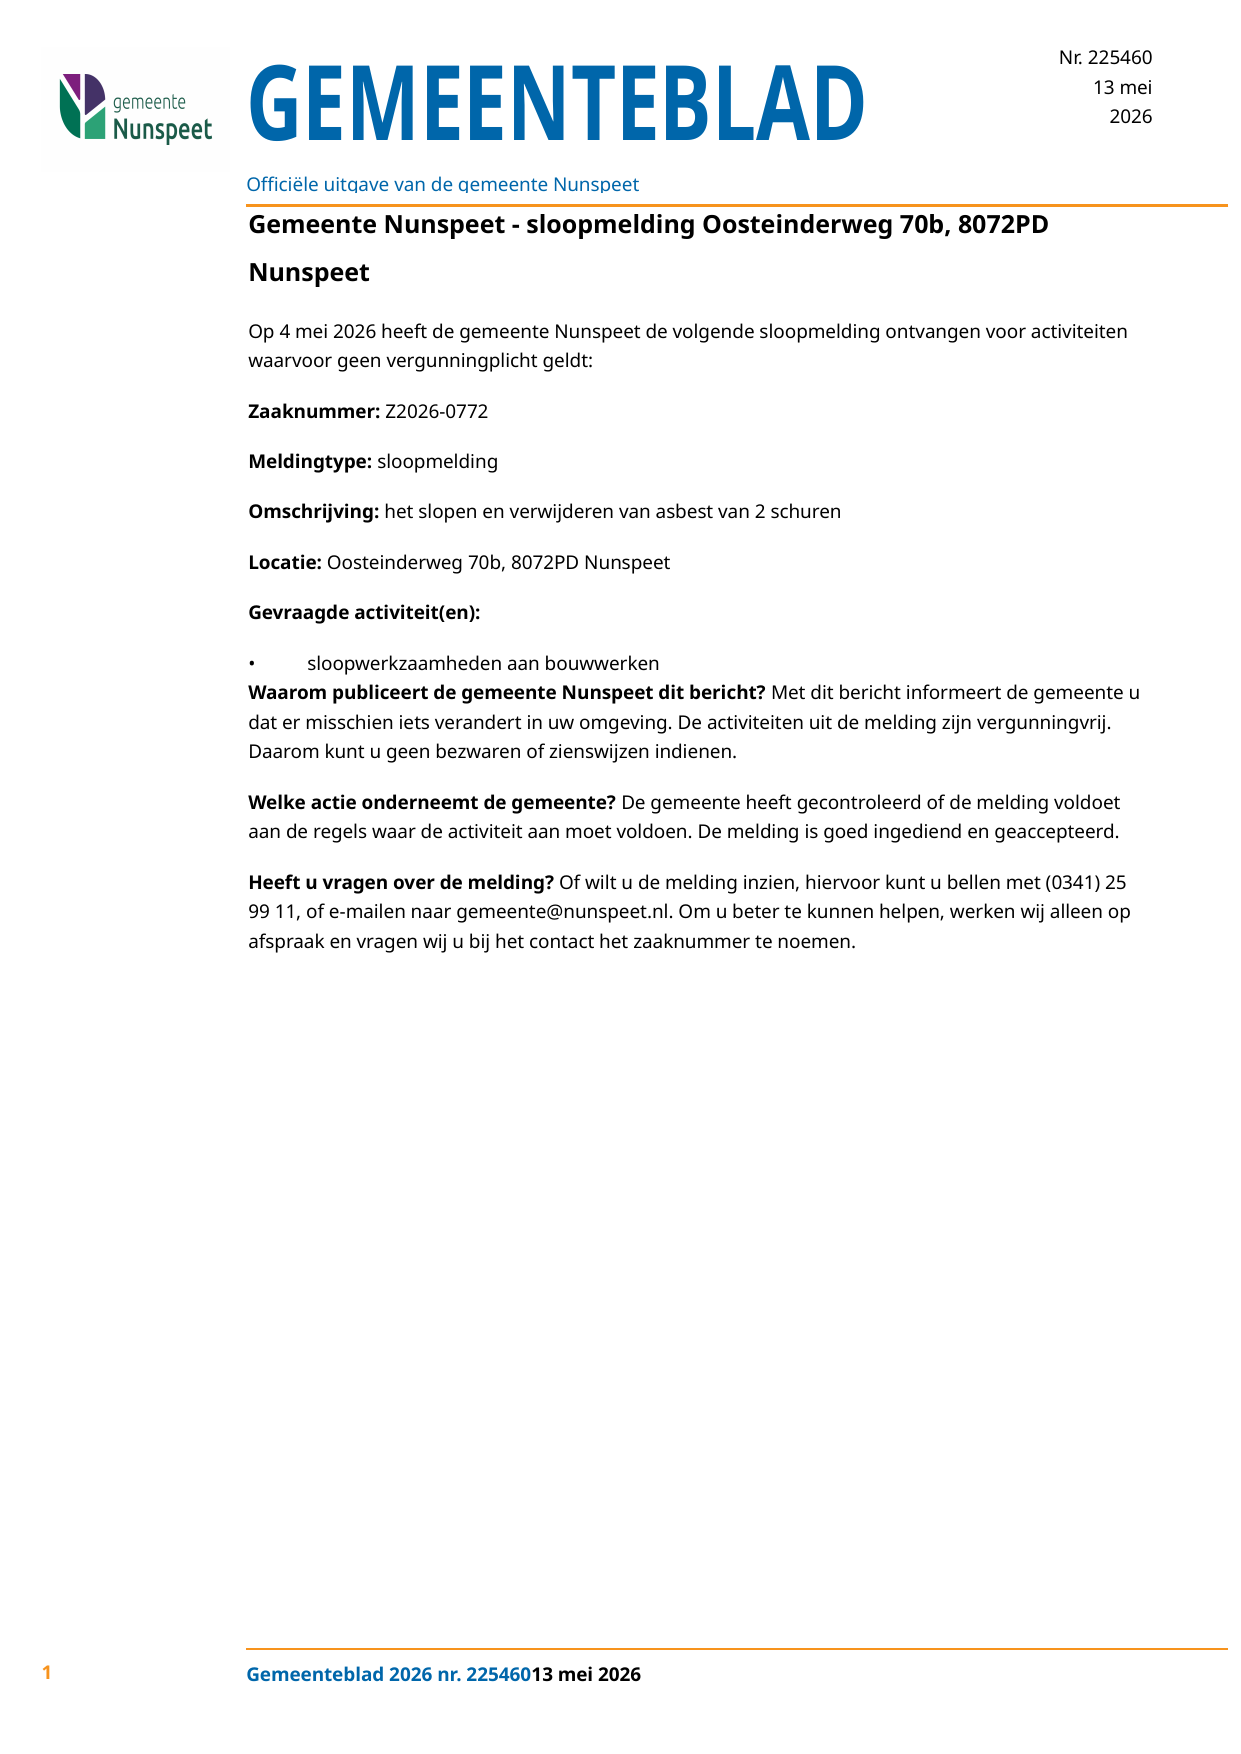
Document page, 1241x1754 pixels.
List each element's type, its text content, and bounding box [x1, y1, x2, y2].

text Meldingtype: sloopmelding [248, 448, 1152, 474]
list sloopwerkzaamheden aan bouwwerken [248, 650, 1152, 676]
text Omschrijving: het slopen en verwijderen van asbest van 2 schuren [248, 499, 1152, 524]
text Gevraagde activiteit(en): [248, 599, 1152, 625]
picture [41, 47, 231, 172]
text Heeft u vragen over de melding? Of wilt u de melding inzien, hiervoor kunt u bellen met (0341) 25 99 11, of e-mailen naar gemeente@nunspeet.nl. Om u beter te kunnen helpen, werken wij alleen op afspraak en vragen wij u bij het contact het zaaknummer te noemen. [248, 869, 1152, 954]
text Gemeente Nunspeet - sloopmelding Oosteinderweg 70b, 8072PD Nunspeet [248, 207, 1152, 288]
text Waarom publiceert de gemeente Nunspeet dit bericht? Met dit bericht informeert de gemeente u dat er misschien iets verandert in uw omgeving. De activiteiten uit de melding zijn vergunningvrij. Daarom kunt u geen bezwaren of zienswijzen indienen. [248, 679, 1152, 764]
text Zaaknummer: Z2026-0772 [248, 398, 1152, 424]
text Locatie: Oosteinderweg 70b, 8072PD Nunspeet [248, 549, 1152, 575]
text Op 4 mei 2026 heeft de gemeente Nunspeet de volgende sloopmelding ontvangen voor activiteiten waarvoor geen vergunningplicht geldt: [248, 318, 1152, 373]
text Welke actie onderneemt de gemeente? De gemeente heeft gecontroleerd of de melding voldoet aan de regels waar de activiteit aan moet voldoen. De melding is goed ingediend en geaccepteerd. [248, 789, 1152, 844]
